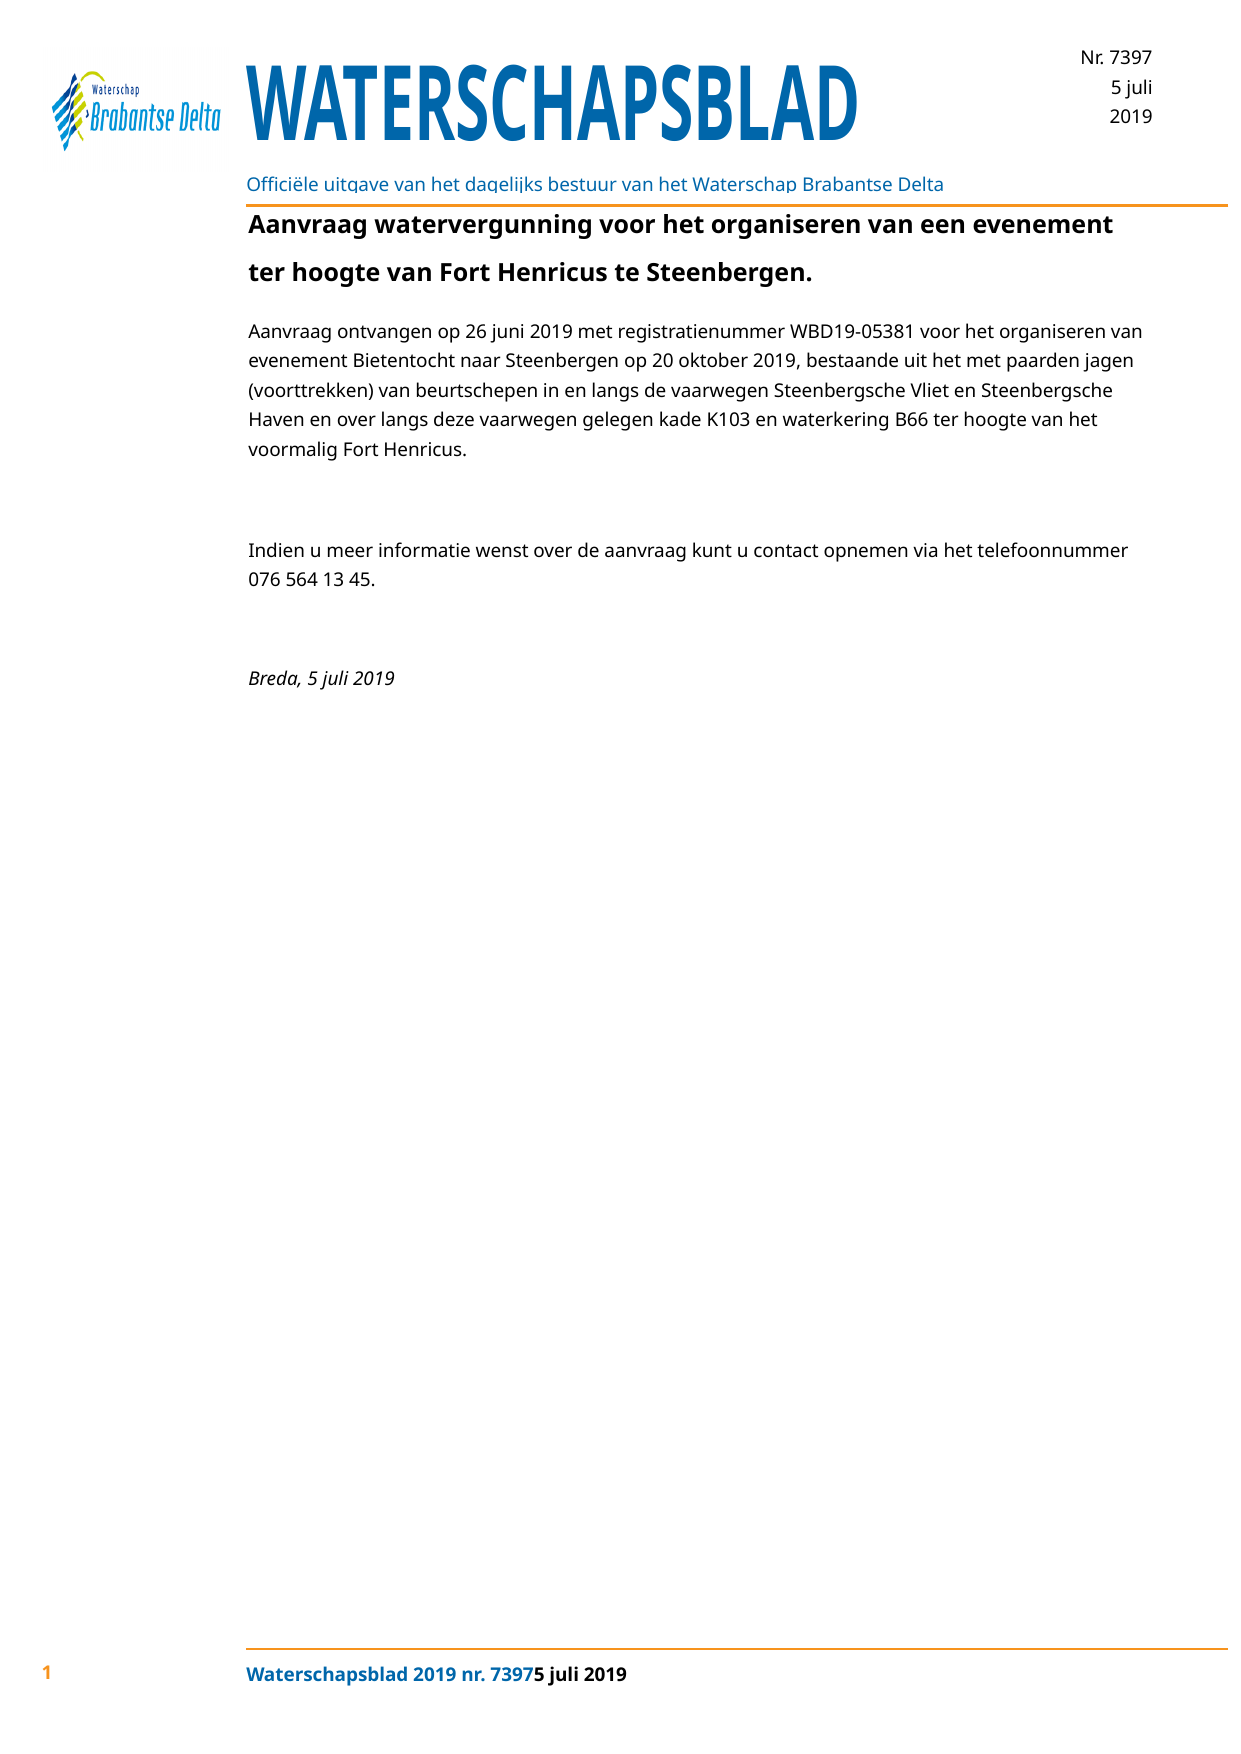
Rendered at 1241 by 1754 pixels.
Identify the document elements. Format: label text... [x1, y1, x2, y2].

text Aanvraag watervergunning voor het organiseren van een evenement ter hoogte van Fort Henricus te Steenbergen. [248, 207, 1152, 288]
text Indien u meer informatie wenst over de aanvraag kunt u contact opnemen via het telefoonnummer 076 564 13 45. [248, 537, 1152, 592]
text Breda, 5 juli 2019 [248, 665, 1152, 691]
picture [41, 47, 231, 172]
text Aanvraag ontvangen op 26 juni 2019 met registratienummer WBD19-05381 voor het organiseren van evenement Bietentocht naar Steenbergen op 20 oktober 2019, bestaande uit het met paarden jagen (voorttrekken) van beurtschepen in en langs de vaarwegen Steenbergsche Vliet en Steenbergsche Haven en over langs deze vaarwegen gelegen kade K103 en waterkering B66 ter hoogte van het voormalig Fort Henricus. [248, 318, 1152, 462]
